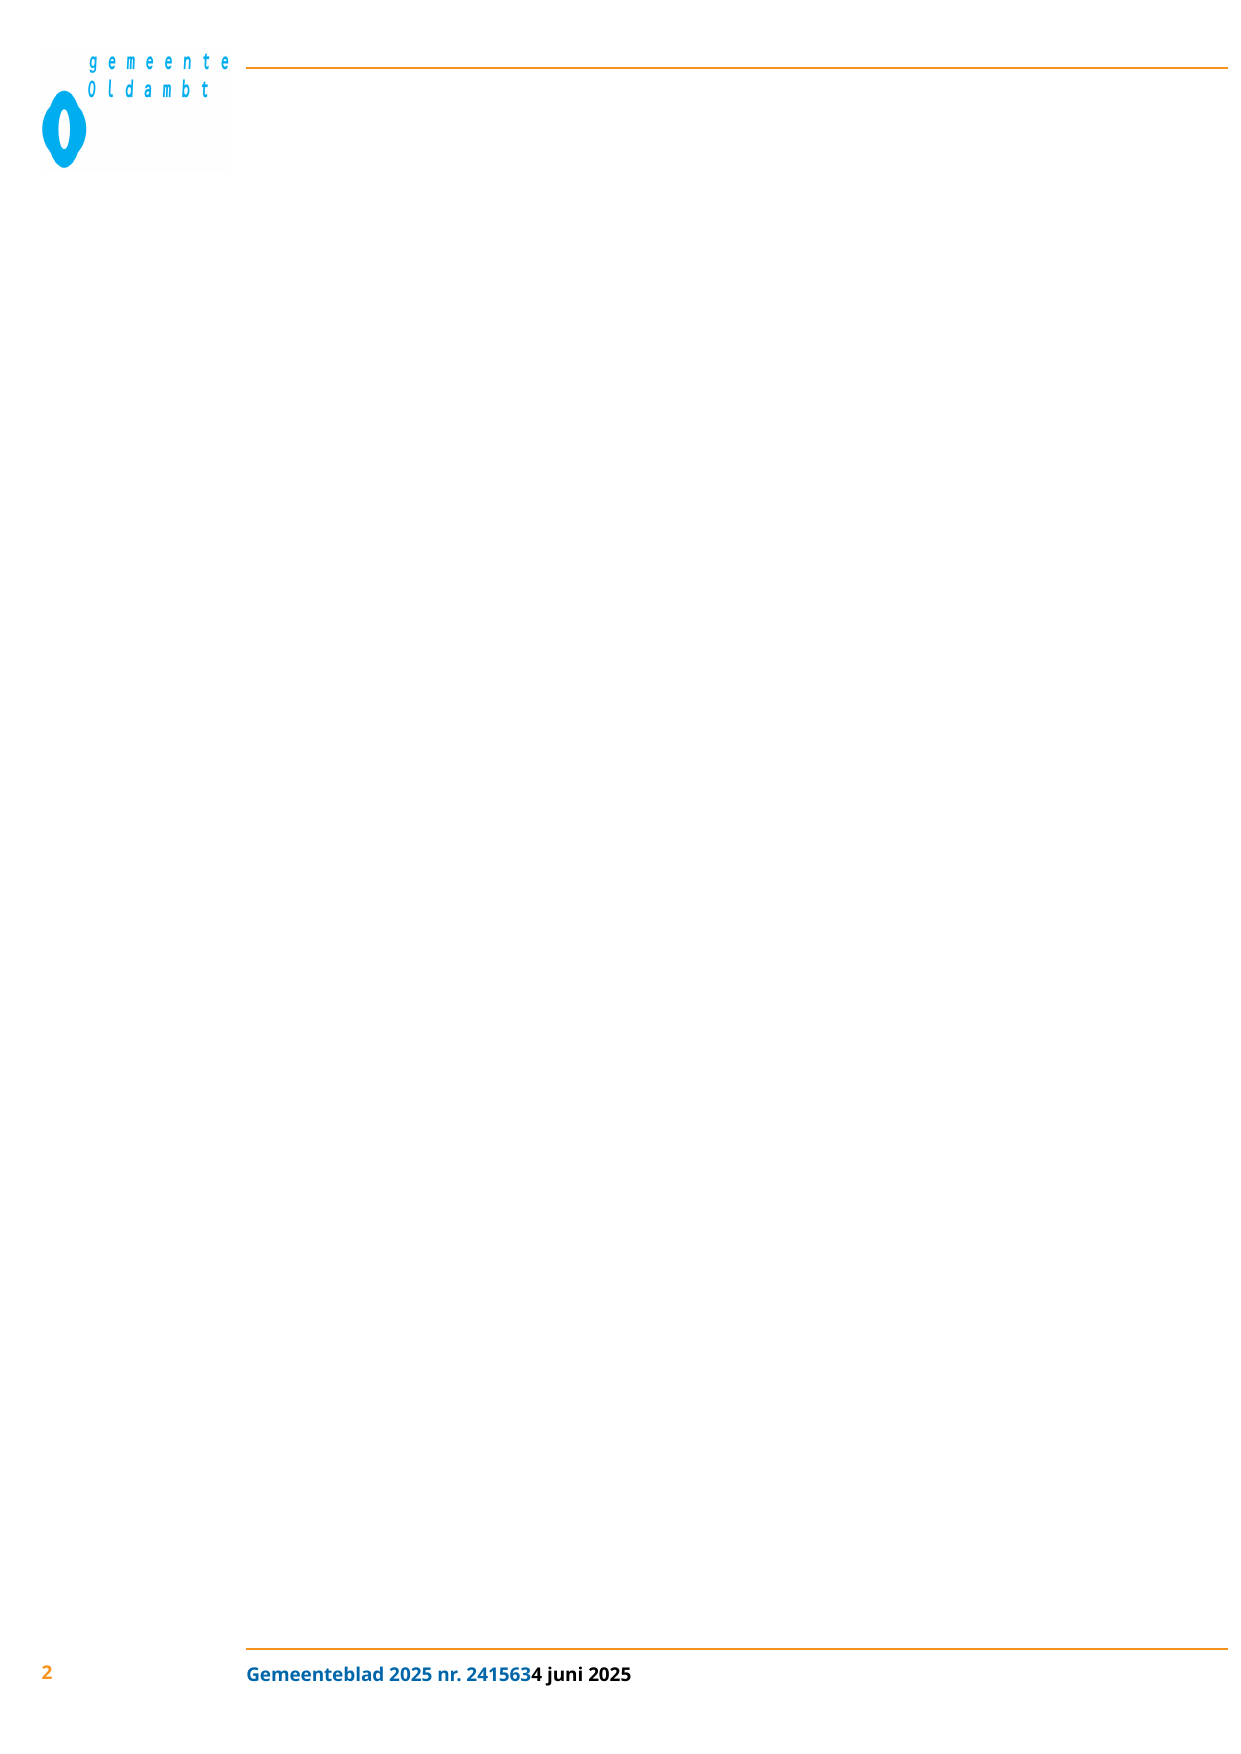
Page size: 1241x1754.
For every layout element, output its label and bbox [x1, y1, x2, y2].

picture [41, 47, 231, 172]
